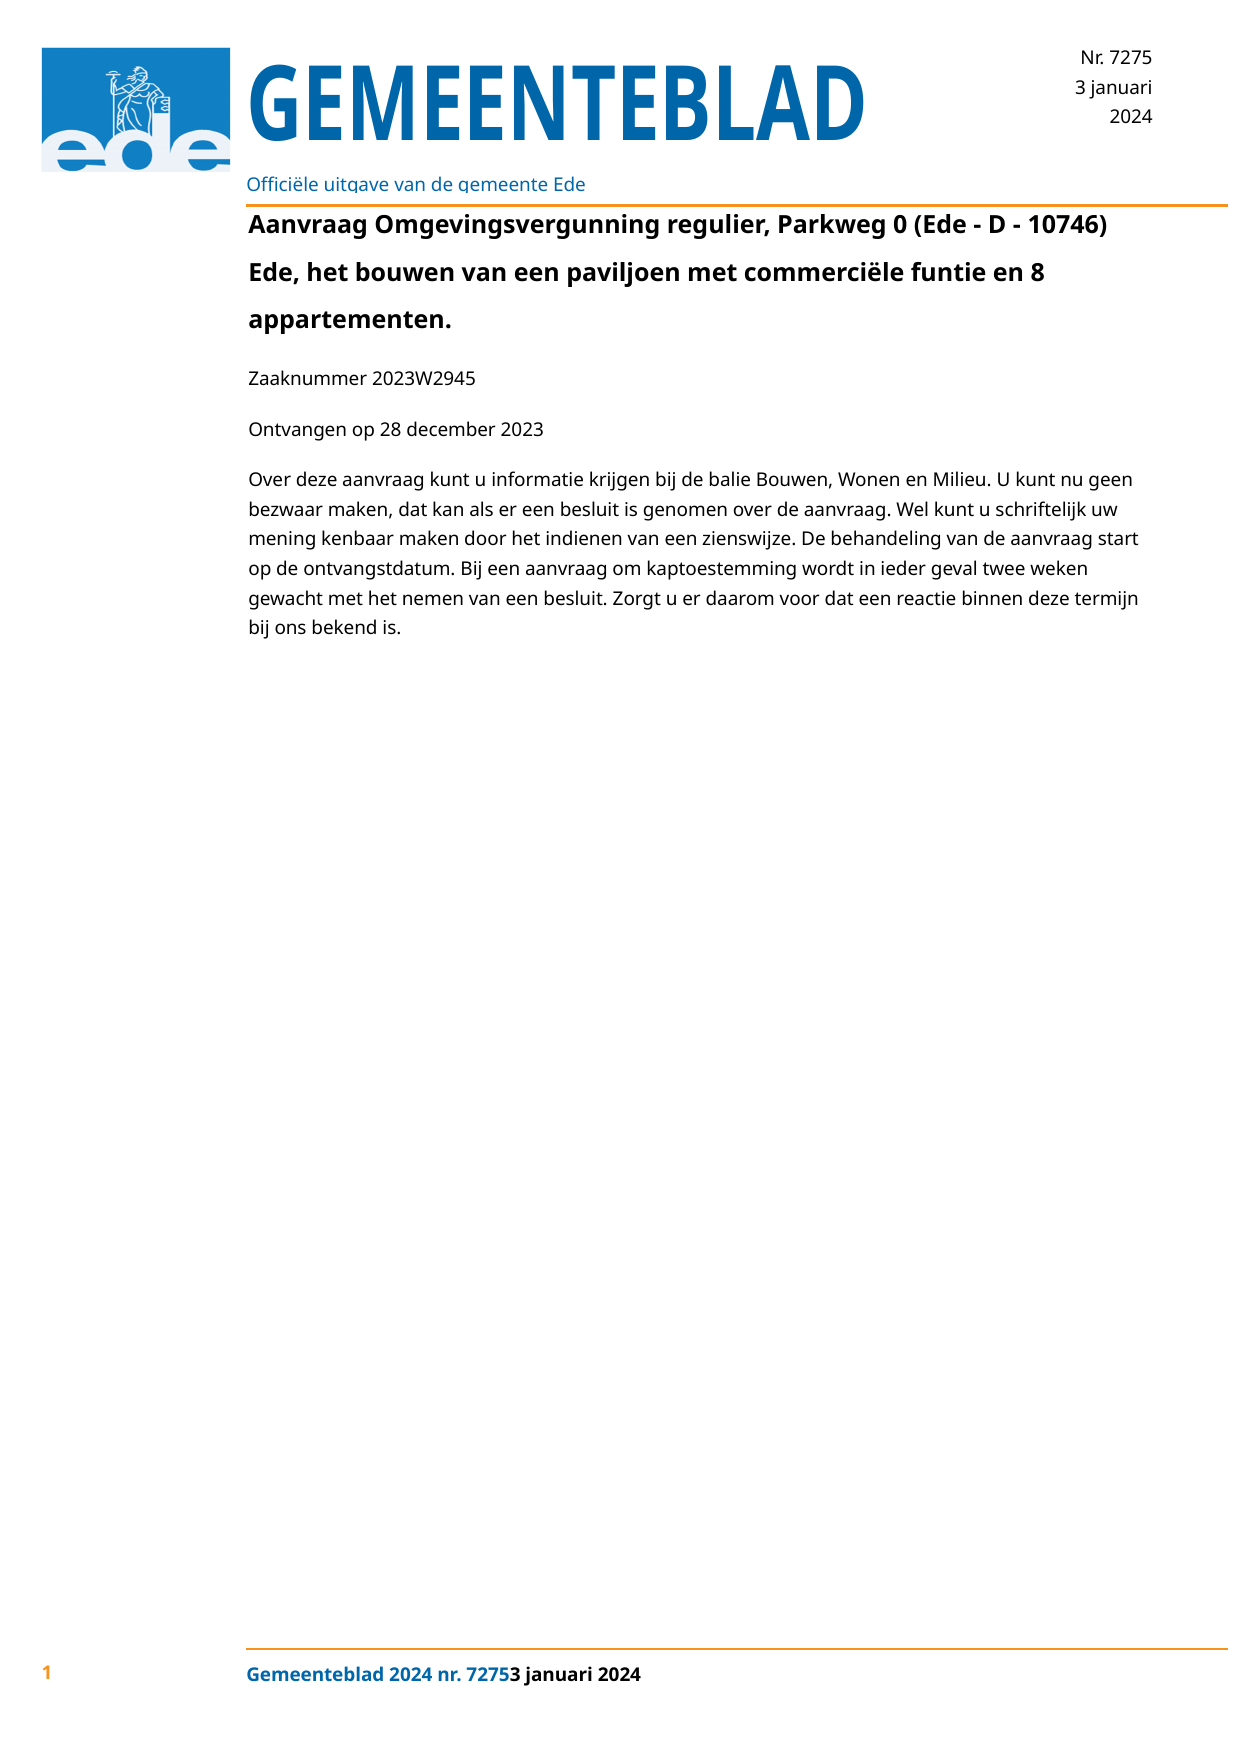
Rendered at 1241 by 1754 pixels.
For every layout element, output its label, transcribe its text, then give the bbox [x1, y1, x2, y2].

text Aanvraag Omgevingsvergunning regulier, Parkweg 0 (Ede - D - 10746) Ede, het bouwen van een paviljoen met commerciële funtie en 8 appartementen. [248, 207, 1152, 336]
text Over deze aanvraag kunt u informatie krijgen bij de balie Bouwen, Wonen en Milieu. U kunt nu geen bezwaar maken, dat kan als er een besluit is genomen over de aanvraag. Wel kunt u schriftelijk uw mening kenbaar maken door het indienen van een zienswijze. De behandeling van de aanvraag start op de ontvangstdatum. Bij een aanvraag om kaptoestemming wordt in ieder geval twee weken gewacht met het nemen van een besluit. Zorgt u er daarom voor dat een reactie binnen deze termijn bij ons bekend is. [248, 466, 1152, 640]
text Zaaknummer 2023W2945 [248, 366, 1152, 391]
picture [41, 47, 231, 172]
text Ontvangen op 28 december 2023 [248, 416, 1152, 442]
